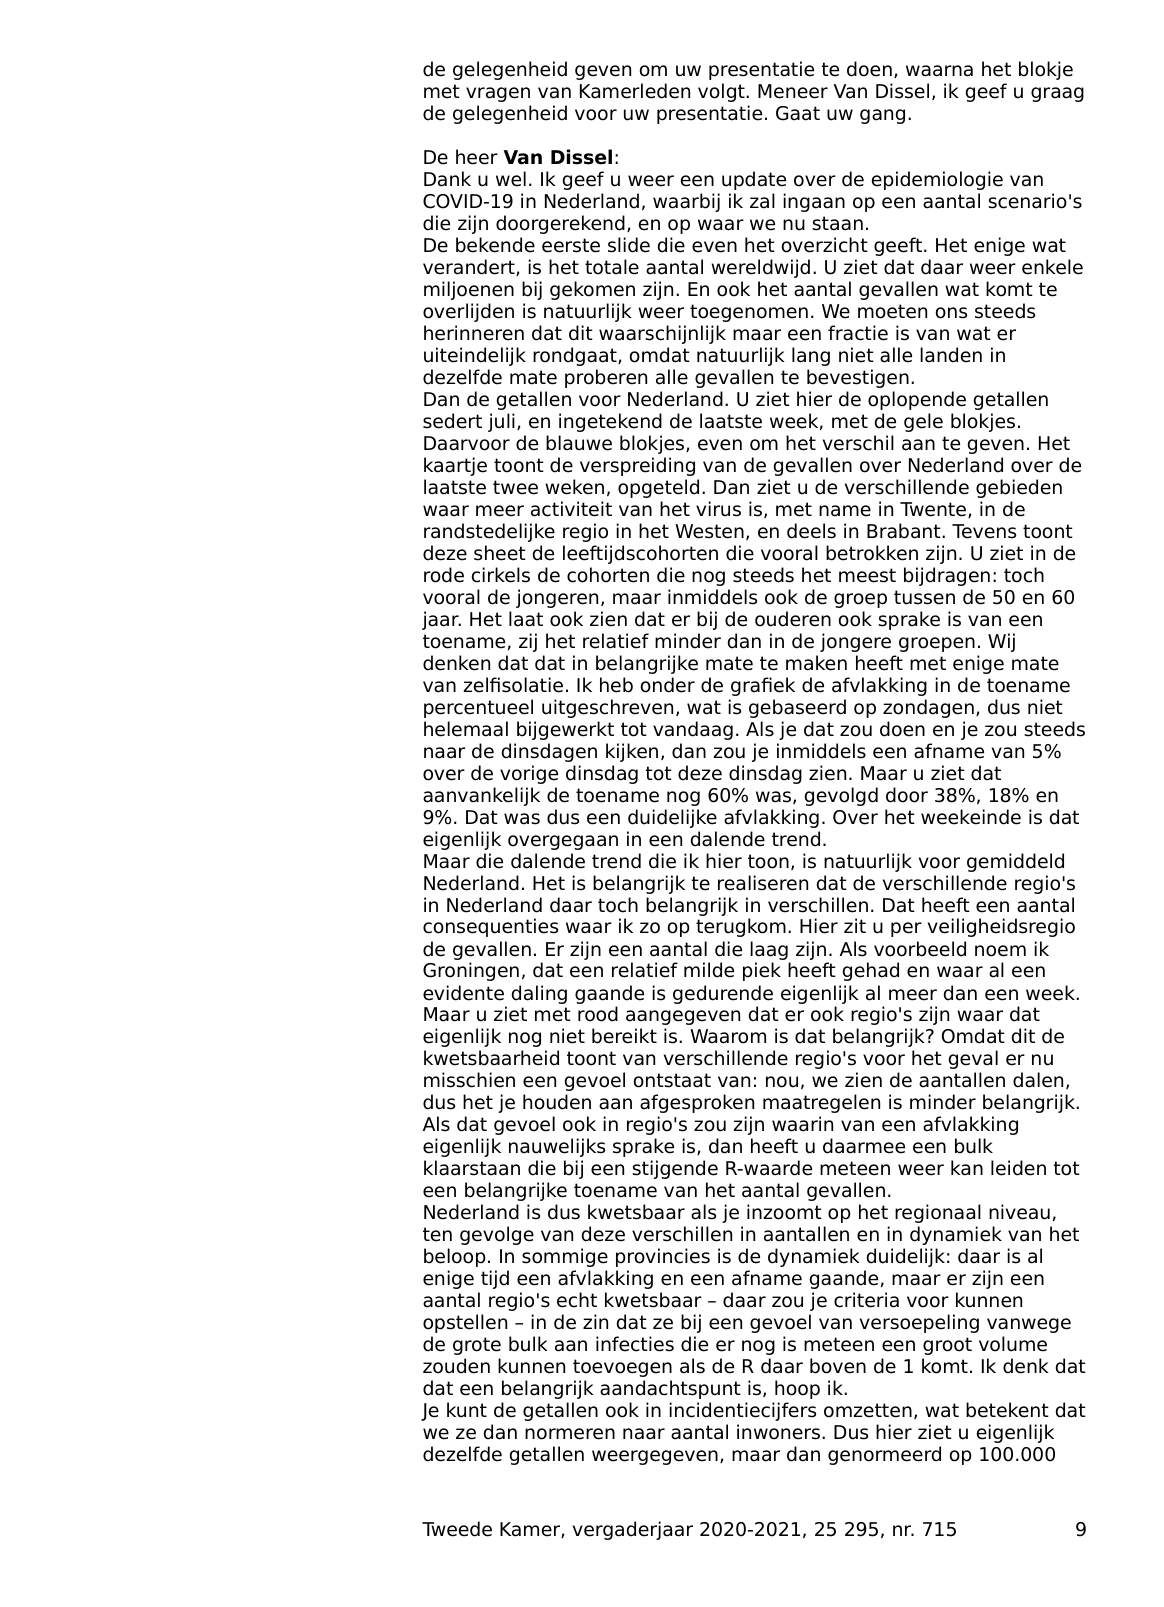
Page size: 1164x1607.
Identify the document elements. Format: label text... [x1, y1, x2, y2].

text Maar die dalende trend die ik hier toon, is natuurlijk voor gemiddeld Nederland. Het is belangrijk te realiseren dat de verschillende regio's in Nederland daar toch belangrijk in verschillen. Dat heeft een aantal consequenties waar ik zo op terugkom. Hier zit u per veiligheidsregio de gevallen. Er zijn een aantal die laag zijn. Als voorbeeld noem ik Groningen, dat een relatief milde piek heeft gehad en waar al een evidente daling gaande is gedurende eigenlijk al meer dan een week. Maar u ziet met rood aangegeven dat er ook regio's zijn waar dat eigenlijk nog niet bereikt is. Waarom is dat belangrijk? Omdat dit de kwetsbaarheid toont van verschillende regio's voor het geval er nu misschien een gevoel ontstaat van: nou, we zien de aantallen dalen, dus het je houden aan afgesproken maatregelen is minder belangrijk. Als dat gevoel ook in regio's zou zijn waarin van een afvlakking eigenlijk nauwelijks sprake is, dan heeft u daarmee een bulk klaarstaan die bij een stijgende R-waarde meteen weer kan leiden tot een belangrijke toename van het aantal gevallen. [422, 851, 1087, 1202]
text de gelegenheid geven om uw presentatie te doen, waarna het blokje met vragen van Kamerleden volgt. Meneer Van Dissel, ik geef u graag de gelegenheid voor uw presentatie. Gaat uw gang. [422, 59, 1087, 125]
text Dan de getallen voor Nederland. U ziet hier de oplopende getallen sedert juli, en ingetekend de laatste week, met de gele blokjes. Daarvoor de blauwe blokjes, even om het verschil aan te geven. Het kaartje toont de verspreiding van de gevallen over Nederland over de laatste twee weken, opgeteld. Dan ziet u de verschillende gebieden waar meer activiteit van het virus is, met name in Twente, in de randstedelijke regio in het Westen, en deels in Brabant. Tevens toont deze sheet de leeftijdscohorten die vooral betrokken zijn. U ziet in de rode cirkels de cohorten die nog steeds het meest bijdragen: toch vooral de jongeren, maar inmiddels ook de groep tussen de 50 en 60 jaar. Het laat ook zien dat er bij de ouderen ook sprake is van een toename, zij het relatief minder dan in de jongere groepen. Wij denken dat dat in belangrijke mate te maken heeft met enige mate van zelfisolatie. Ik heb onder de grafiek de afvlakking in de toename percentueel uitgeschreven, wat is gebaseerd op zondagen, dus niet helemaal bijgewerkt tot vandaag. Als je dat zou doen en je zou steeds naar de dinsdagen kijken, dan zou je inmiddels een afname van 5% over de vorige dinsdag tot deze dinsdag zien. Maar u ziet dat aanvankelijk de toename nog 60% was, gevolgd door 38%, 18% en 9%. Dat was dus een duidelijke afvlakking. Over het weekeinde is dat eigenlijk overgegaan in een dalende trend. [422, 389, 1087, 851]
text Nederland is dus kwetsbaar als je inzoomt op het regionaal niveau, ten gevolge van deze verschillen in aantallen en in dynamiek van het beloop. In sommige provincies is de dynamiek duidelijk: daar is al enige tijd een afvlakking en een afname gaande, maar er zijn een aantal regio's echt kwetsbaar – daar zou je criteria voor kunnen opstellen – in de zin dat ze bij een gevoel van versoepeling vanwege de grote bulk aan infecties die er nog is meteen een groot volume zouden kunnen toevoegen als de R daar boven de 1 komt. Ik denk dat dat een belangrijk aandachtspunt is, hoop ik. [422, 1202, 1087, 1400]
text Je kunt de getallen ook in incidentiecijfers omzetten, wat betekent dat we ze dan normeren naar aantal inwoners. Dus hier ziet u eigenlijk dezelfde getallen weergegeven, maar dan genormeerd op 100.000 [422, 1400, 1087, 1466]
text Dank u wel. Ik geef u weer een update over de epidemiologie van COVID-19 in Nederland, waarbij ik zal ingaan op een aantal scenario's die zijn doorgerekend, en op waar we nu staan. [422, 169, 1087, 235]
text De heer Van Dissel: [422, 147, 1087, 169]
text De bekende eerste slide die even het overzicht geeft. Het enige wat verandert, is het totale aantal wereldwijd. U ziet dat daar weer enkele miljoenen bij gekomen zijn. En ook het aantal gevallen wat komt te overlijden is natuurlijk weer toegenomen. We moeten ons steeds herinneren dat dit waarschijnlijk maar een fractie is van wat er uiteindelijk rondgaat, omdat natuurlijk lang niet alle landen in dezelfde mate proberen alle gevallen te bevestigen. [422, 235, 1087, 389]
